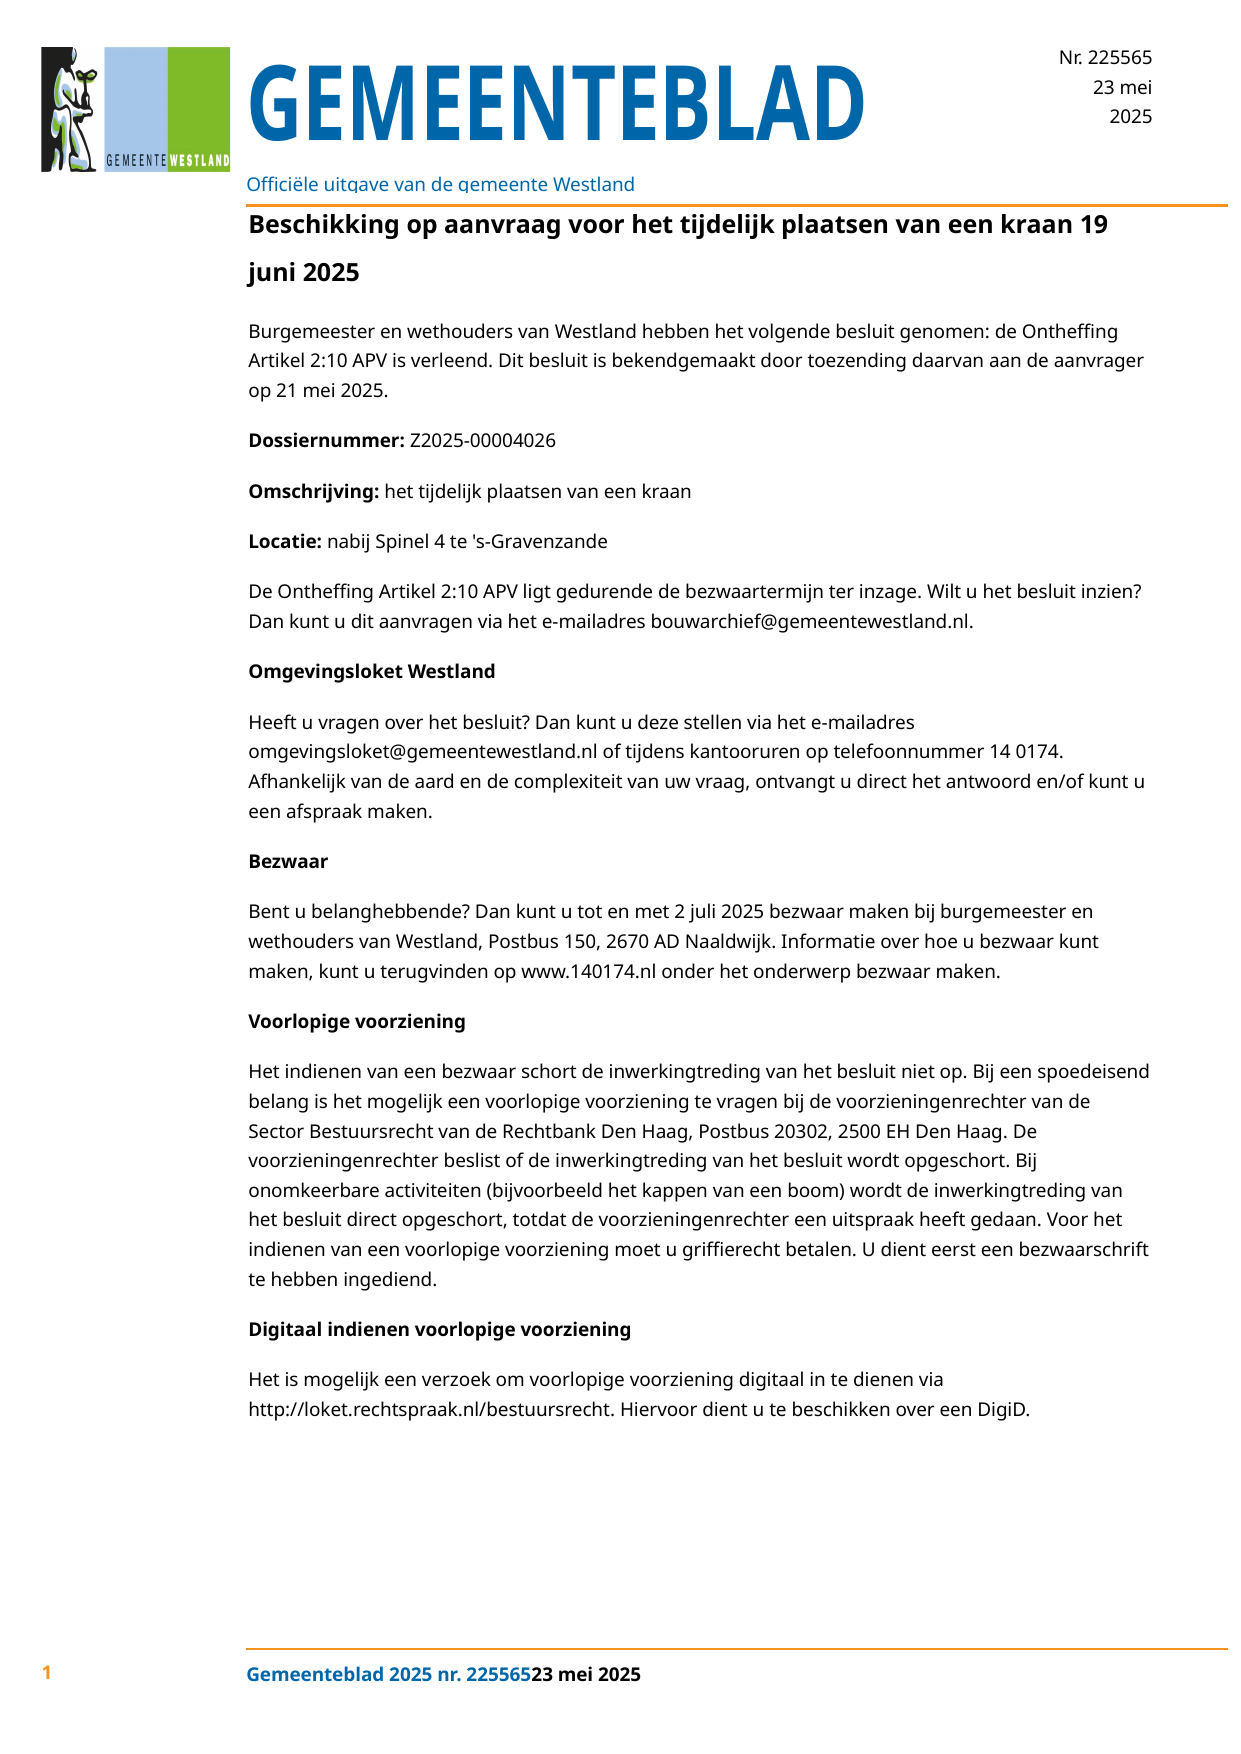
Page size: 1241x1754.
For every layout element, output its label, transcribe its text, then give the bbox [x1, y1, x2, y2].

text De Ontheffing Artikel 2:10 APV ligt gedurende de bezwaartermijn ter inzage. Wilt u het besluit inzien? Dan kunt u dit aanvragen via het e-mailadres bouwarchief@gemeentewestland.nl. [248, 579, 1152, 634]
text Bezwaar [248, 848, 1152, 874]
text Dossiernummer: Z2025-00004026 [248, 427, 1152, 453]
picture [41, 47, 231, 172]
text Digitaal indienen voorlopige voorziening [248, 1316, 1152, 1342]
text Burgemeester en wethouders van Westland hebben het volgende besluit genomen: de Ontheffing Artikel 2:10 APV is verleend. Dit besluit is bekendgemaakt door toezending daarvan aan de aanvrager op 21 mei 2025. [248, 318, 1152, 403]
text Het indienen van een bezwaar schort de inwerkingtreding van het besluit niet op. Bij een spoedeisend belang is het mogelijk een voorlopige voorziening te vragen bij de voorzieningenrechter van de Sector Bestuursrecht van de Rechtbank Den Haag, Postbus 20302, 2500 EH Den Haag. De voorzieningenrechter beslist of de inwerkingtreding van het besluit wordt opgeschort. Bij onomkeerbare activiteiten (bijvoorbeeld het kappen van een boom) wordt de inwerkingtreding van het besluit direct opgeschort, totdat de voorzieningenrechter een uitspraak heeft gedaan. Voor het indienen van een voorlopige voorziening moet u griffierecht betalen. U dient eerst een bezwaarschrift te hebben ingediend. [248, 1059, 1152, 1292]
text Het is mogelijk een verzoek om voorlopige voorziening digitaal in te dienen via http://loket.rechtspraak.nl/bestuursrecht. Hiervoor dient u te beschikken over een DigiD. [248, 1367, 1152, 1422]
text Locatie: nabij Spinel 4 te 's-Gravenzande [248, 528, 1152, 554]
text Omgevingsloket Westland [248, 659, 1152, 684]
text Voorlopige voorziening [248, 1008, 1152, 1034]
text Heeft u vragen over het besluit? Dan kunt u deze stellen via het e-mailadres omgevingsloket@gemeentewestland.nl of tijdens kantooruren op telefoonnummer 14 0174. Afhankelijk van de aard en de complexiteit van uw vraag, ontvangt u direct het antwoord en/of kunt u een afspraak maken. [248, 709, 1152, 824]
text Bent u belanghebbende? Dan kunt u tot en met 2 juli 2025 bezwaar maken bij burgemeester en wethouders van Westland, Postbus 150, 2670 AD Naaldwijk. Informatie over hoe u bezwaar kunt maken, kunt u terugvinden op www.140174.nl onder het onderwerp bezwaar maken. [248, 899, 1152, 984]
text Beschikking op aanvraag voor het tijdelijk plaatsen van een kraan 19 juni 2025 [248, 207, 1152, 288]
text Omschrijving: het tijdelijk plaatsen van een kraan [248, 478, 1152, 504]
